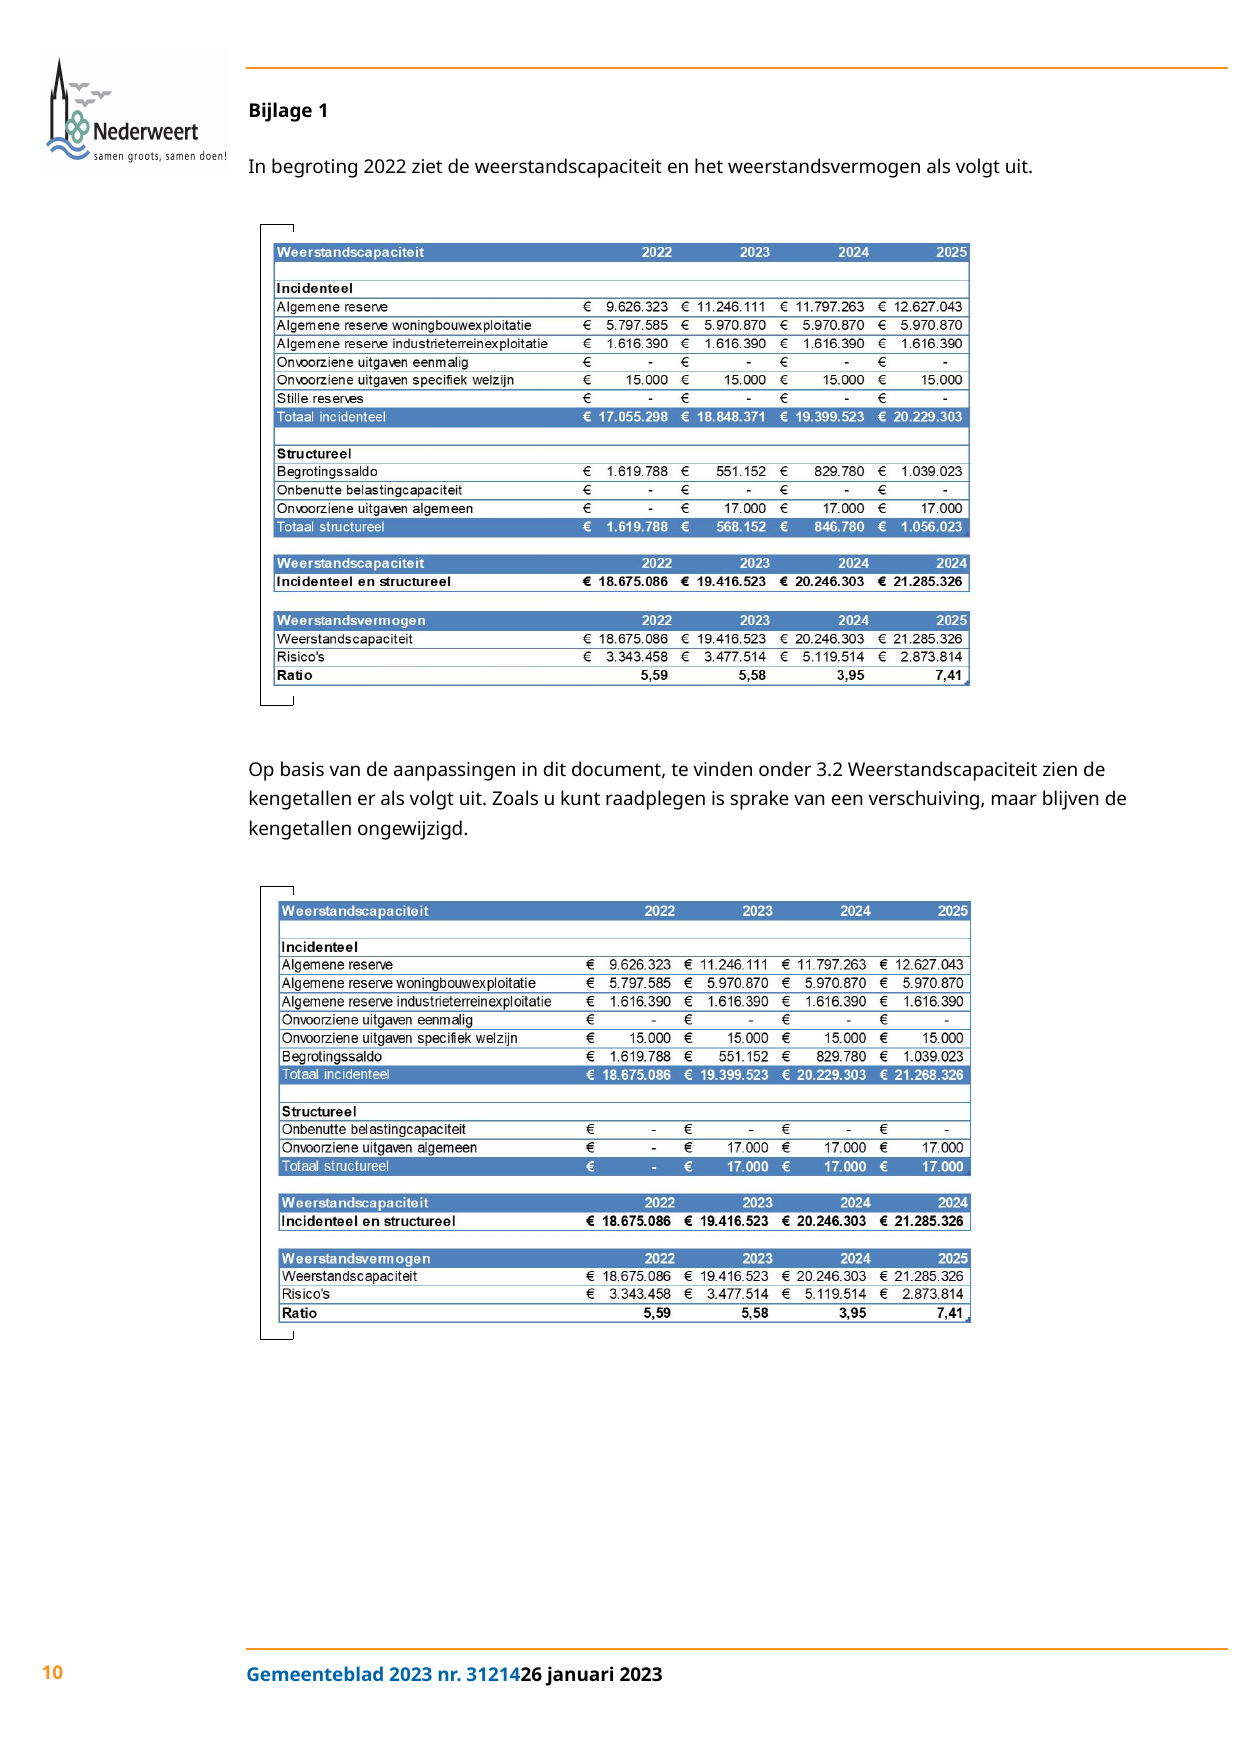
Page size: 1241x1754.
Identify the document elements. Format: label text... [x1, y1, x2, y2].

picture [41, 47, 231, 172]
text Op basis van de aanpassingen in dit document, te vinden onder 3.2 Weerstandscapaciteit zien de kengetallen er als volgt uit. Zoals u kunt raadplegen is sprake van een verschuiving, maar blijven de kengetallen ongewijzigd. [248, 756, 1152, 841]
picture [268, 232, 978, 696]
text In begroting 2022 ziet de weerstandscapaciteit en het weerstandsvermogen als volgt uit. [248, 153, 1152, 179]
picture [268, 895, 978, 1331]
text Bijlage 1 [248, 95, 1152, 123]
